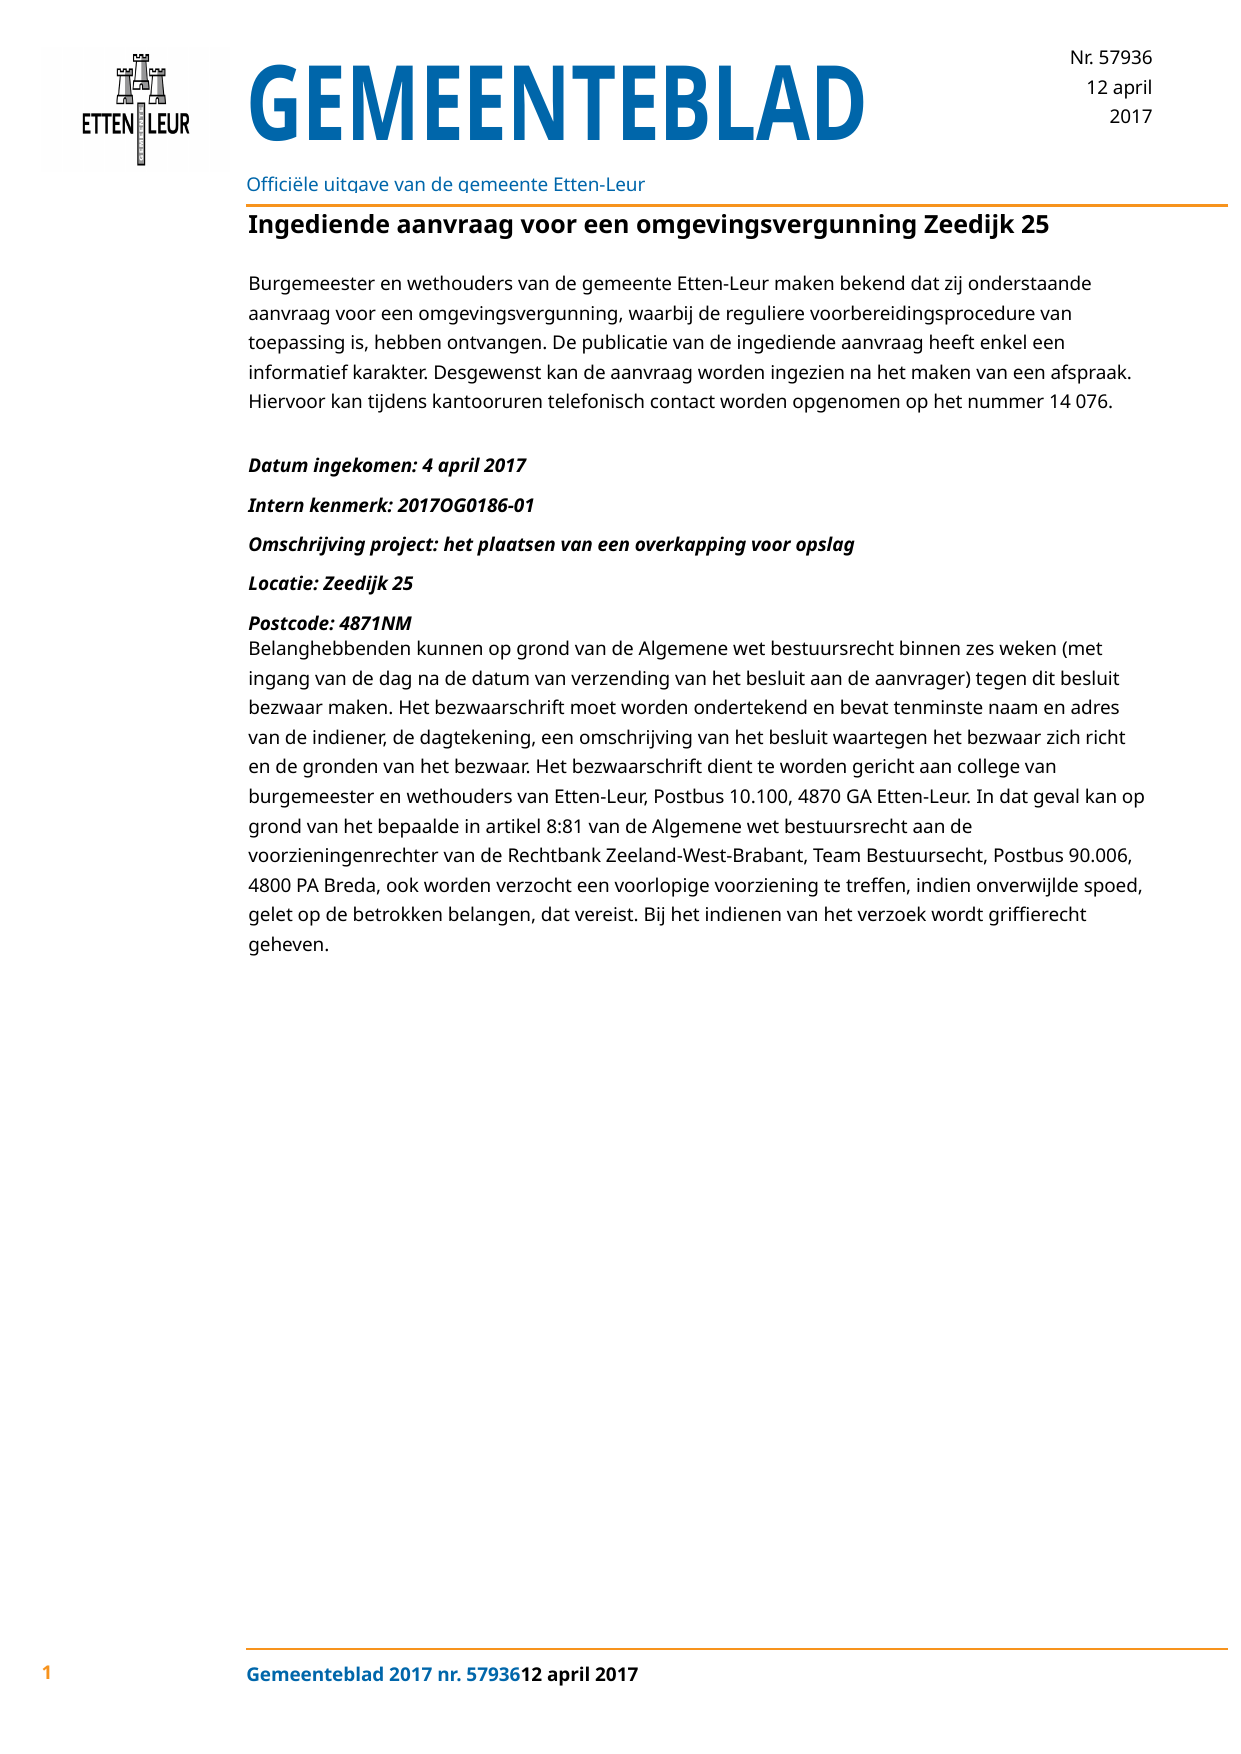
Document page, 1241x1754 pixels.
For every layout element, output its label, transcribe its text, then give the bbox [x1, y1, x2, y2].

text Locatie: Zeedijk 25 [248, 570, 1152, 596]
text Datum ingekomen: 4 april 2017 [248, 453, 1152, 478]
text Omschrijving project: het plaatsen van een overkapping voor opslag [248, 531, 1152, 557]
picture [41, 47, 231, 172]
text Belanghebbenden kunnen op grond van de Algemene wet bestuursrecht binnen zes weken (met ingang van de dag na de datum van verzending van het besluit aan de aanvrager) tegen dit besluit bezwaar maken. Het bezwaarschrift moet worden ondertekend en bevat tenminste naam en adres van de indiener, de dagtekening, een omschrijving van het besluit waartegen het bezwaar zich richt en de gronden van het bezwaar. Het bezwaarschrift dient te worden gericht aan college van burgemeester en wethouders van Etten-Leur, Postbus 10.100, 4870 GA Etten-Leur. In dat geval kan op grond van het bepaalde in artikel 8:81 van de Algemene wet bestuursrecht aan de voorzieningenrechter van de Rechtbank Zeeland-West-Brabant, Team Bestuursecht, Postbus 90.006, 4800 PA Breda, ook worden verzocht een voorlopige voorziening te treffen, indien onverwijlde spoed, gelet op de betrokken belangen, dat vereist. Bij het indienen van het verzoek wordt griffierecht geheven. [248, 635, 1152, 957]
text Burgemeester en wethouders van de gemeente Etten-Leur maken bekend dat zij onderstaande aanvraag voor een omgevingsvergunning, waarbij de reguliere voorbereidingsprocedure van toepassing is, hebben ontvangen. De publicatie van de ingediende aanvraag heeft enkel een informatief karakter. Desgewenst kan de aanvraag worden ingezien na het maken van een afspraak. Hiervoor kan tijdens kantooruren telefonisch contact worden opgenomen op het nummer 14 076. [248, 270, 1152, 414]
text Ingediende aanvraag voor een omgevingsvergunning Zeedijk 25 [248, 207, 1152, 241]
text Intern kenmerk: 2017OG0186-01 [248, 492, 1152, 518]
text Postcode: 4871NM [248, 610, 1152, 635]
